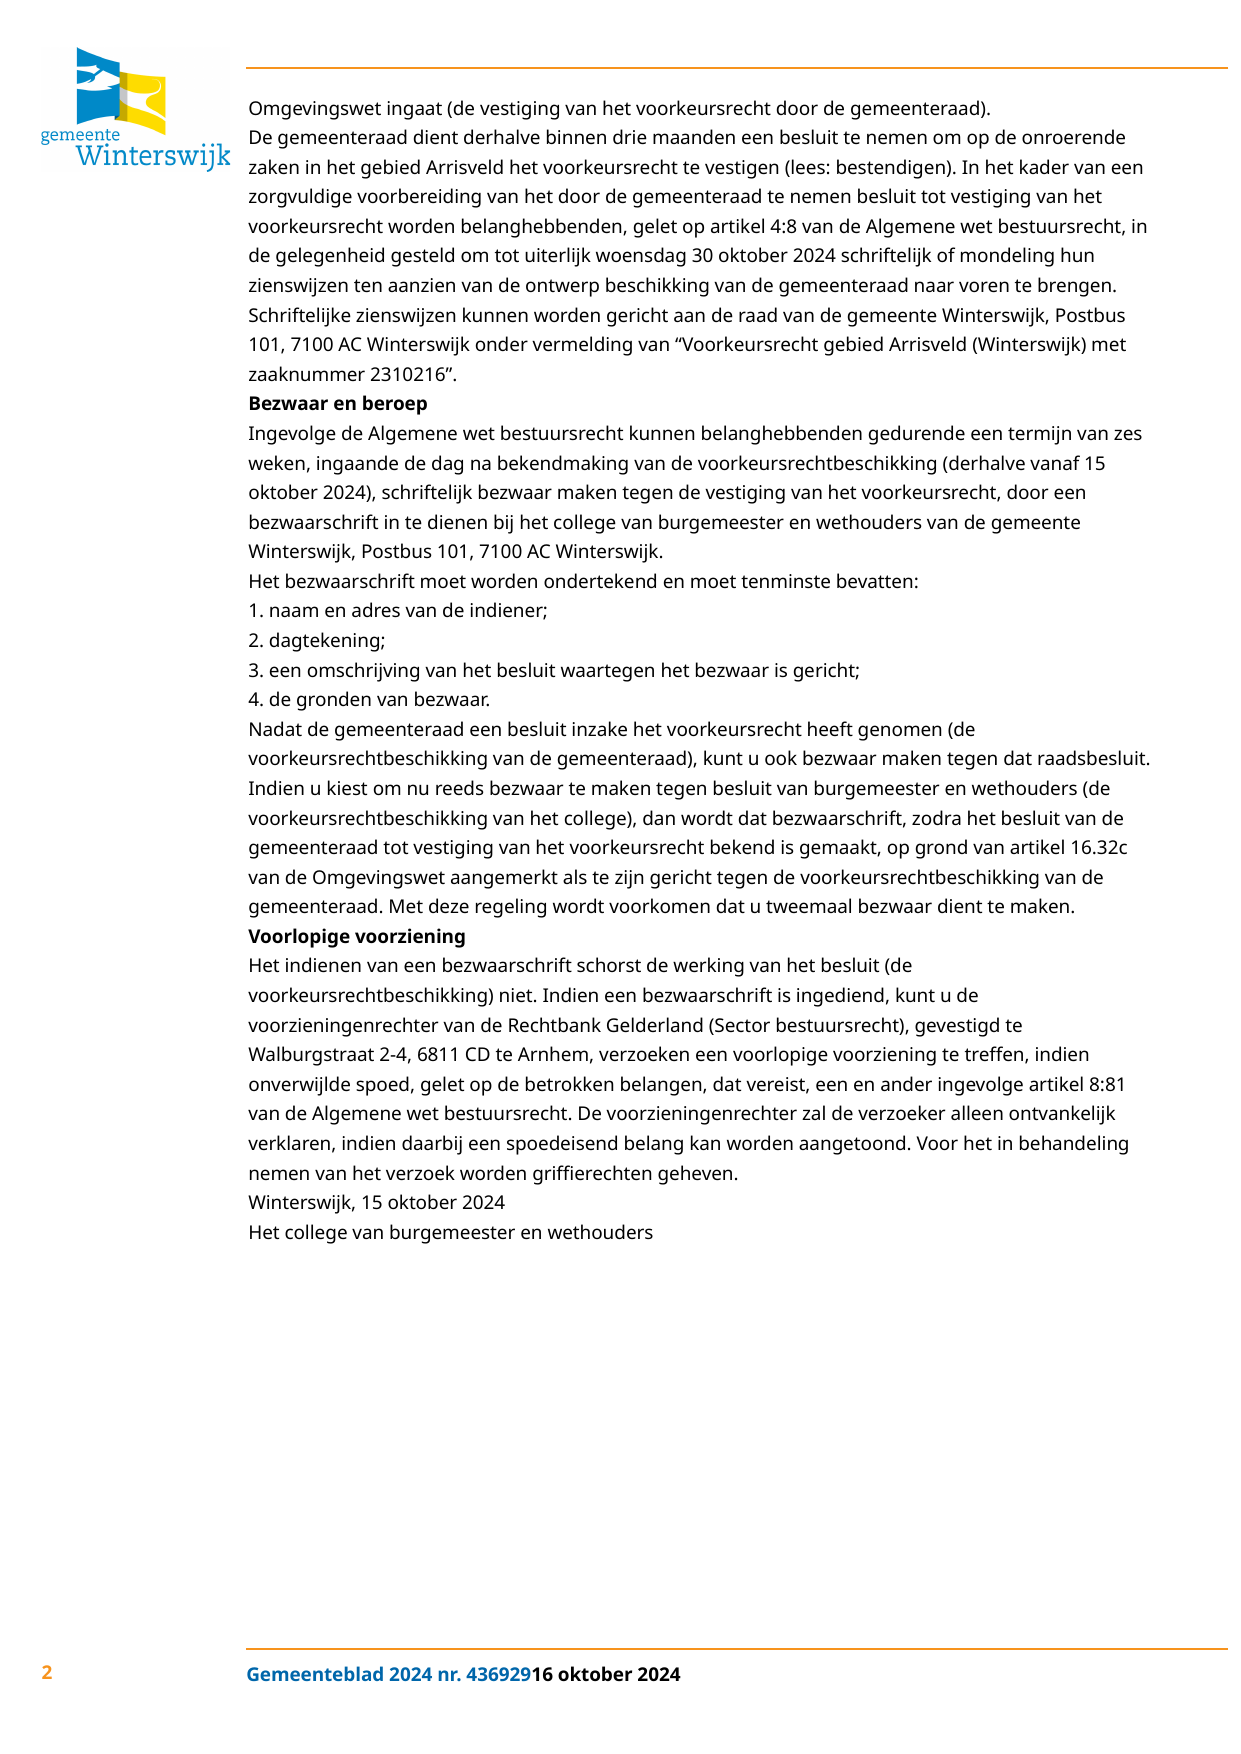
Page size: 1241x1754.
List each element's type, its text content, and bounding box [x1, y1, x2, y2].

picture [225, 153, 231, 162]
text Omgevingswet ingaat (de vestiging van het voorkeursrecht door de gemeenteraad). [248, 95, 1152, 121]
text Het college van burgemeester en wethouders [248, 1219, 1152, 1245]
text 1. naam en adres van de indiener; [248, 598, 1152, 623]
text 4. de gronden van bezwaar. [248, 686, 1152, 712]
text Bezwaar en beroep [248, 391, 1152, 416]
text Het bezwaarschrift moet worden ondertekend en moet tenminste bevatten: [248, 568, 1152, 594]
text 2. dagtekening; [248, 627, 1152, 653]
picture [41, 47, 231, 172]
text De gemeenteraad dient derhalve binnen drie maanden een besluit te nemen om op de onroerende zaken in het gebied Arrisveld het voorkeursrecht te vestigen (lees: bestendigen). In het kader van een zorgvuldige voorbereiding van het door de gemeenteraad te nemen besluit tot vestiging van het voorkeursrecht worden belanghebbenden, gelet op artikel 4:8 van de Algemene wet bestuursrecht, in de gelegenheid gesteld om tot uiterlijk woensdag 30 oktober 2024 schriftelijk of mondeling hun zienswijzen ten aanzien van de ontwerp beschikking van de gemeenteraad naar voren te brengen. Schriftelijke zienswijzen kunnen worden gericht aan de raad van de gemeente Winterswijk, Postbus 101, 7100 AC Winterswijk onder vermelding van “Voorkeursrecht gebied Arrisveld (Winterswijk) met zaaknummer 2310216”. [248, 124, 1152, 387]
text Winterswijk, 15 oktober 2024 [248, 1189, 1152, 1215]
text 3. een omschrijving van het besluit waartegen het bezwaar is gericht; [248, 657, 1152, 683]
text Voorlopige voorziening [248, 923, 1152, 949]
text Ingevolge de Algemene wet bestuursrecht kunnen belanghebbenden gedurende een termijn van zes weken, ingaande de dag na bekendmaking van de voorkeursrechtbeschikking (derhalve vanaf 15 oktober 2024), schriftelijk bezwaar maken tegen de vestiging van het voorkeursrecht, door een bezwaarschrift in te dienen bij het college van burgemeester en wethouders van de gemeente Winterswijk, Postbus 101, 7100 AC Winterswijk. [248, 420, 1152, 564]
text Nadat de gemeenteraad een besluit inzake het voorkeursrecht heeft genomen (de voorkeursrechtbeschikking van de gemeenteraad), kunt u ook bezwaar maken tegen dat raadsbesluit. Indien u kiest om nu reeds bezwaar te maken tegen besluit van burgemeester en wethouders (de voorkeursrechtbeschikking van het college), dan wordt dat bezwaarschrift, zodra het besluit van de gemeenteraad tot vestiging van het voorkeursrecht bekend is gemaakt, op grond van artikel 16.32c van de Omgevingswet aangemerkt als te zijn gericht tegen de voorkeursrechtbeschikking van de gemeenteraad. Met deze regeling wordt voorkomen dat u tweemaal bezwaar dient te maken. [248, 716, 1152, 919]
text Het indienen van een bezwaarschrift schorst de werking van het besluit (de voorkeursrechtbeschikking) niet. Indien een bezwaarschrift is ingediend, kunt u de voorzieningenrechter van de Rechtbank Gelderland (Sector bestuursrecht), gevestigd te Walburgstraat 2-4, 6811 CD te Arnhem, verzoeken een voorlopige voorziening te treffen, indien onverwijlde spoed, gelet op de betrokken belangen, dat vereist, een en ander ingevolge artikel 8:81 van de Algemene wet bestuursrecht. De voorzieningenrechter zal de verzoeker alleen ontvankelijk verklaren, indien daarbij een spoedeisend belang kan worden aangetoond. Voor het in behandeling nemen van het verzoek worden griffierechten geheven. [248, 953, 1152, 1186]
